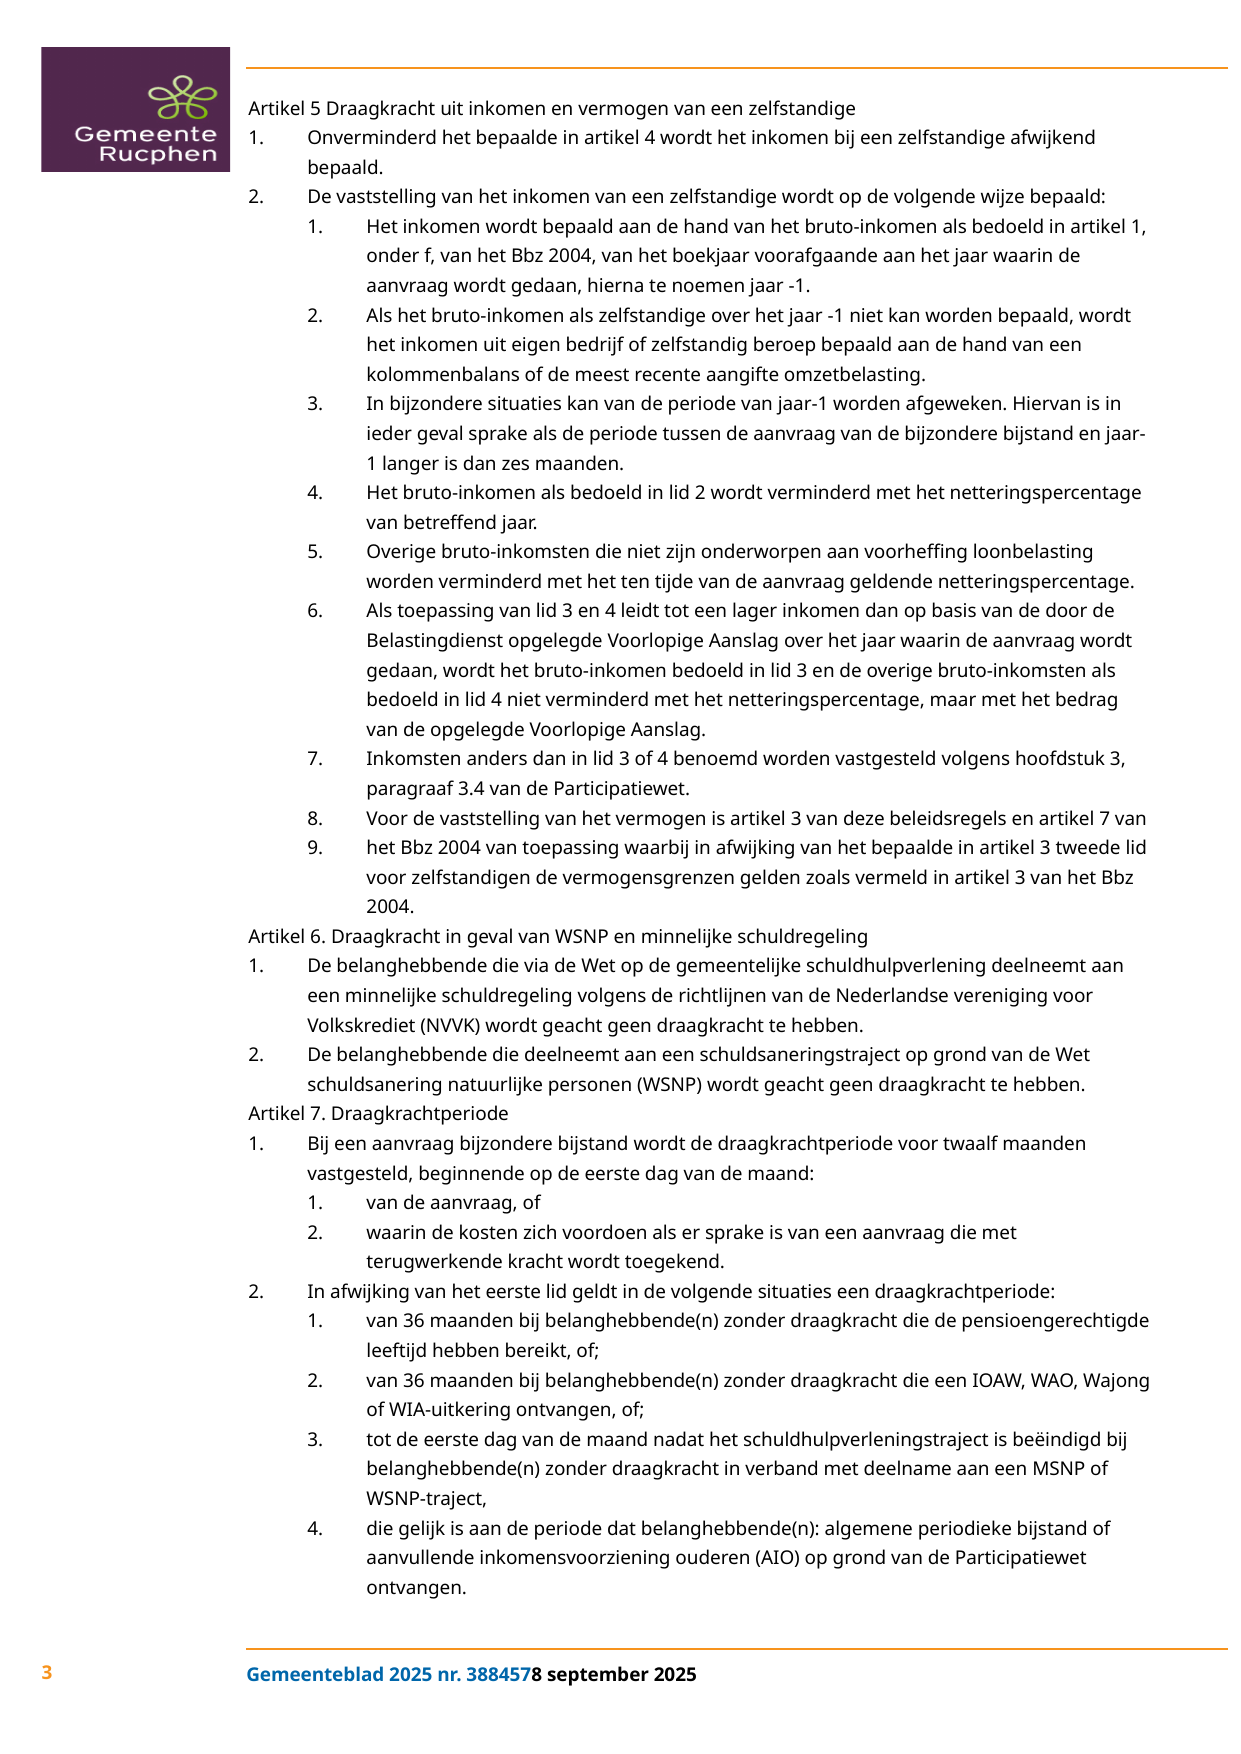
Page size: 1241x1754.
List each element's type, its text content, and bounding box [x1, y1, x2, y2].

list Inkomsten anders dan in lid 3 of 4 benoemd worden vastgesteld volgens hoofdstuk 3, paragraaf 3.4 van de Participatiewet. [307, 746, 1152, 801]
list De belanghebbende die deelneemt aan een schuldsaneringstraject op grond van de Wet schuldsanering natuurlijke personen (WSNP) wordt geacht geen draagkracht te hebben. [248, 1041, 1152, 1097]
list De belanghebbende die via de Wet op de gemeentelijke schuldhulpverlening deelneemt aan een minnelijke schuldregeling volgens de richtlijnen van de Nederlandse vereniging voor Volkskrediet (NVVK) wordt geacht geen draagkracht te hebben. [248, 953, 1152, 1038]
list Als het bruto-inkomen als zelfstandige over het jaar -1 niet kan worden bepaald, wordt het inkomen uit eigen bedrijf of zelfstandig beroep bepaald aan de hand van een kolommenbalans of de meest recente aangifte omzetbelasting. [307, 302, 1152, 387]
list De vaststelling van het inkomen van een zelfstandige wordt op de volgende wijze bepaald: [248, 183, 1152, 209]
list Het inkomen wordt bepaald aan de hand van het bruto-inkomen als bedoeld in artikel 1, onder f, van het Bbz 2004, van het boekjaar voorafgaande aan het jaar waarin de aanvraag wordt gedaan, hierna te noemen jaar -1. [307, 213, 1152, 298]
list van 36 maanden bij belanghebbende(n) zonder draagkracht die een IOAW, WAO, Wajong of WIA-uitkering ontvangen, of; [307, 1367, 1152, 1422]
list In afwijking van het eerste lid geldt in de volgende situaties een draagkrachtperiode: [248, 1278, 1152, 1304]
text Artikel 6. Draagkracht in geval van WSNP en minnelijke schuldregeling [248, 923, 1152, 949]
list van de aanvraag, of [307, 1189, 1152, 1215]
list Onverminderd het bepaalde in artikel 4 wordt het inkomen bij een zelfstandige afwijkend bepaald. [248, 124, 1152, 180]
picture [41, 47, 231, 172]
text Artikel 7. Draagkrachtperiode [248, 1101, 1152, 1126]
list Overige bruto-inkomsten die niet zijn onderworpen aan voorheffing loonbelasting worden verminderd met het ten tijde van de aanvraag geldende netteringspercentage. [307, 538, 1152, 594]
list Voor de vaststelling van het vermogen is artikel 3 van deze beleidsregels en artikel 7 van [307, 805, 1152, 831]
list Het bruto-inkomen als bedoeld in lid 2 wordt verminderd met het netteringspercentage van betreffend jaar. [307, 479, 1152, 535]
list die gelijk is aan de periode dat belanghebbende(n): algemene periodieke bijstand of aanvullende inkomensvoorziening ouderen (AIO) op grond van de Participatiewet ontvangen. [307, 1515, 1152, 1600]
list het Bbz 2004 van toepassing waarbij in afwijking van het bepaalde in artikel 3 tweede lid voor zelfstandigen de vermogensgrenzen gelden zoals vermeld in artikel 3 van het Bbz 2004. [307, 834, 1152, 919]
list Als toepassing van lid 3 en 4 leidt tot een lager inkomen dan op basis van de door de Belastingdienst opgelegde Voorlopige Aanslag over het jaar waarin de aanvraag wordt gedaan, wordt het bruto-inkomen bedoeld in lid 3 en de overige bruto-inkomsten als bedoeld in lid 4 niet verminderd met het netteringspercentage, maar met het bedrag van de opgelegde Voorlopige Aanslag. [307, 598, 1152, 742]
list In bijzondere situaties kan van de periode van jaar-1 worden afgeweken. Hiervan is in ieder geval sprake als de periode tussen de aanvraag van de bijzondere bijstand en jaar-1 langer is dan zes maanden. [307, 391, 1152, 476]
list van 36 maanden bij belanghebbende(n) zonder draagkracht die de pensioengerechtigde leeftijd hebben bereikt, of; [307, 1308, 1152, 1363]
list Bij een aanvraag bijzondere bijstand wordt de draagkrachtperiode voor twaalf maanden vastgesteld, beginnende op de eerste dag van de maand: [248, 1130, 1152, 1186]
text Artikel 5 Draagkracht uit inkomen en vermogen van een zelfstandige [248, 95, 1152, 121]
list tot de eerste dag van de maand nadat het schuldhulpverleningstraject is beëindigd bij belanghebbende(n) zonder draagkracht in verband met deelname aan een MSNP of WSNP-traject, [307, 1426, 1152, 1511]
list waarin de kosten zich voordoen als er sprake is van een aanvraag die met terugwerkende kracht wordt toegekend. [307, 1219, 1152, 1274]
